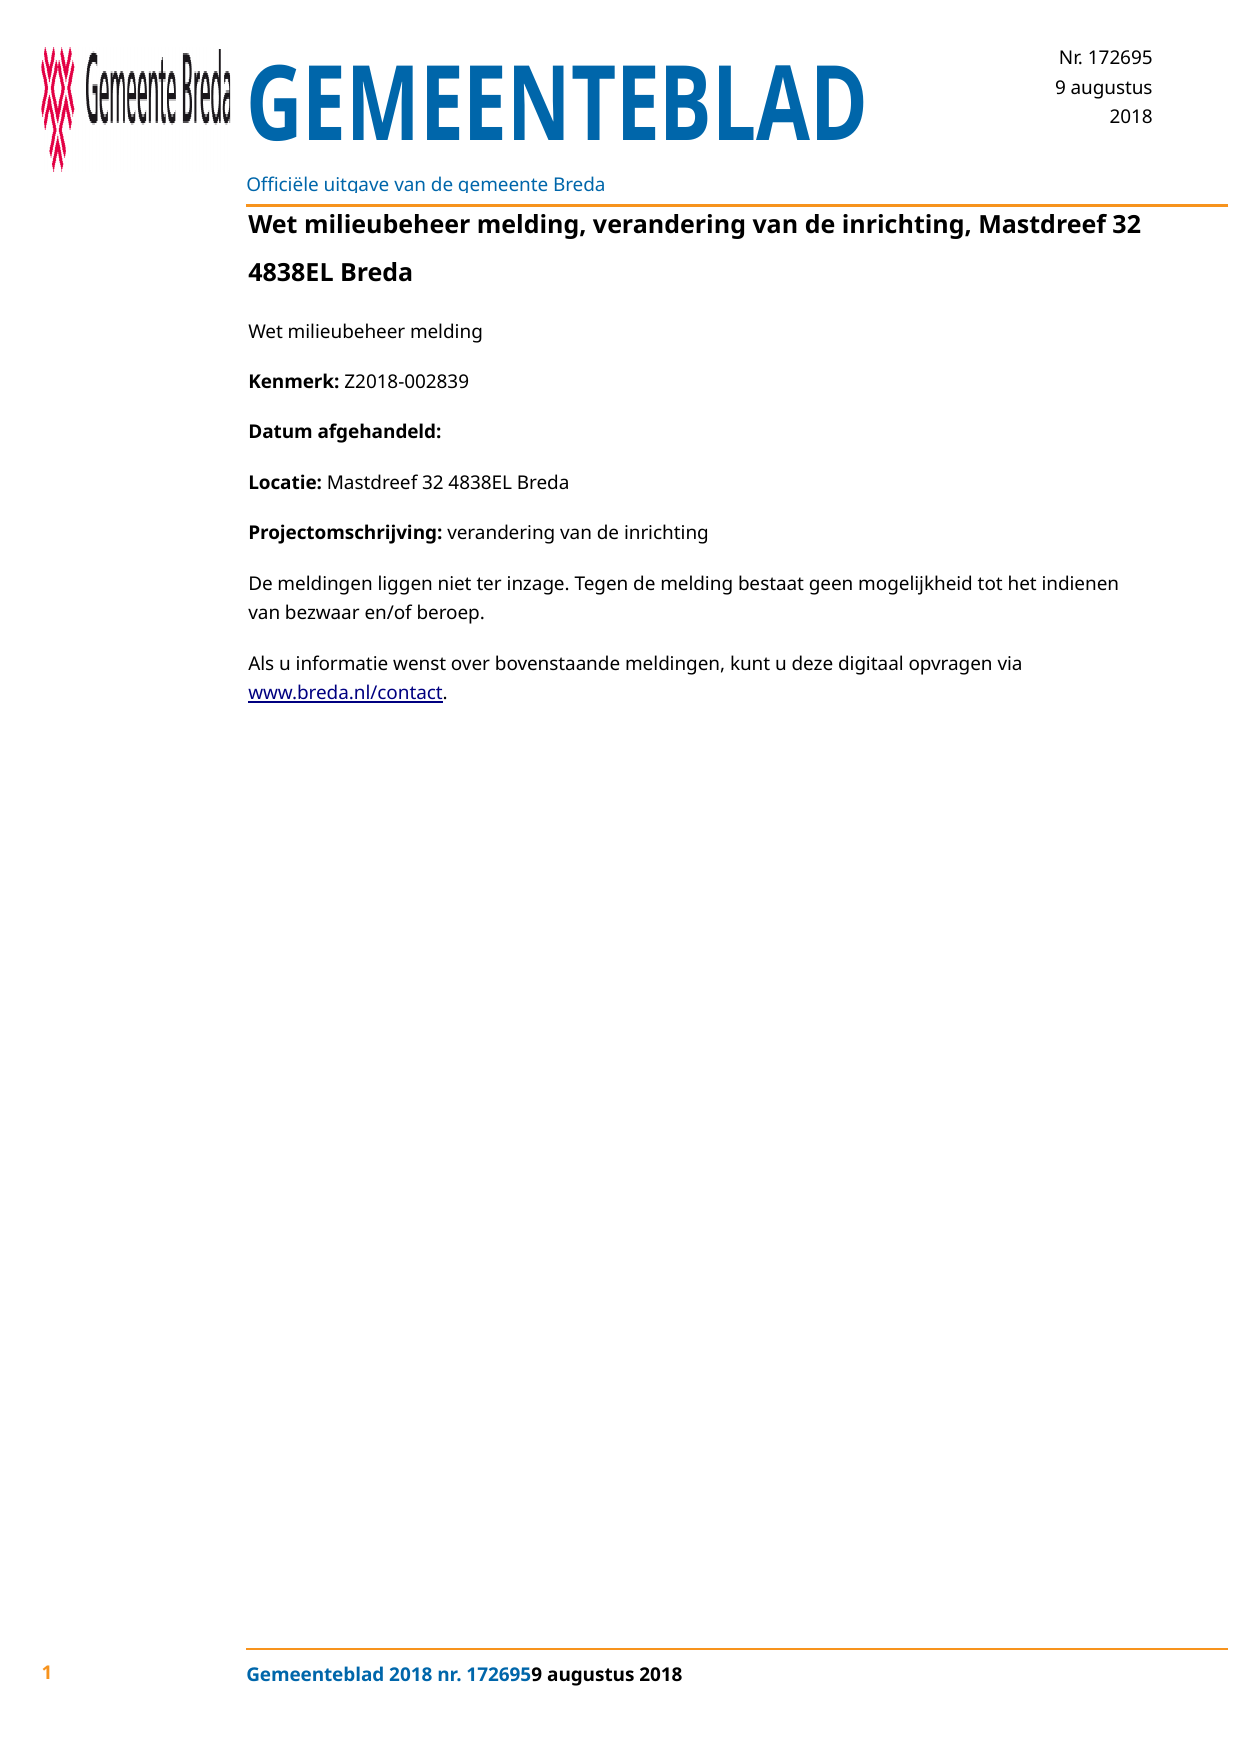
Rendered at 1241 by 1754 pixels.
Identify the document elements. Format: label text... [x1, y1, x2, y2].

text Wet milieubeheer melding [248, 318, 1152, 344]
text Projectomschrijving: verandering van de inrichting [248, 519, 1152, 545]
text Kenmerk: Z2018-002839 [248, 368, 1152, 394]
text Datum afgehandeld: [248, 419, 1152, 444]
text Als u informatie wenst over bovenstaande meldingen, kunt u deze digitaal opvragen via www.breda.nl/contact. [248, 650, 1152, 705]
text Wet milieubeheer melding, verandering van de inrichting, Mastdreef 32 4838EL Breda [248, 207, 1152, 288]
picture [41, 47, 231, 172]
text Locatie: Mastdreef 32 4838EL Breda [248, 469, 1152, 495]
text De meldingen liggen niet ter inzage. Tegen de melding bestaat geen mogelijkheid tot het indienen van bezwaar en/of beroep. [248, 570, 1152, 625]
